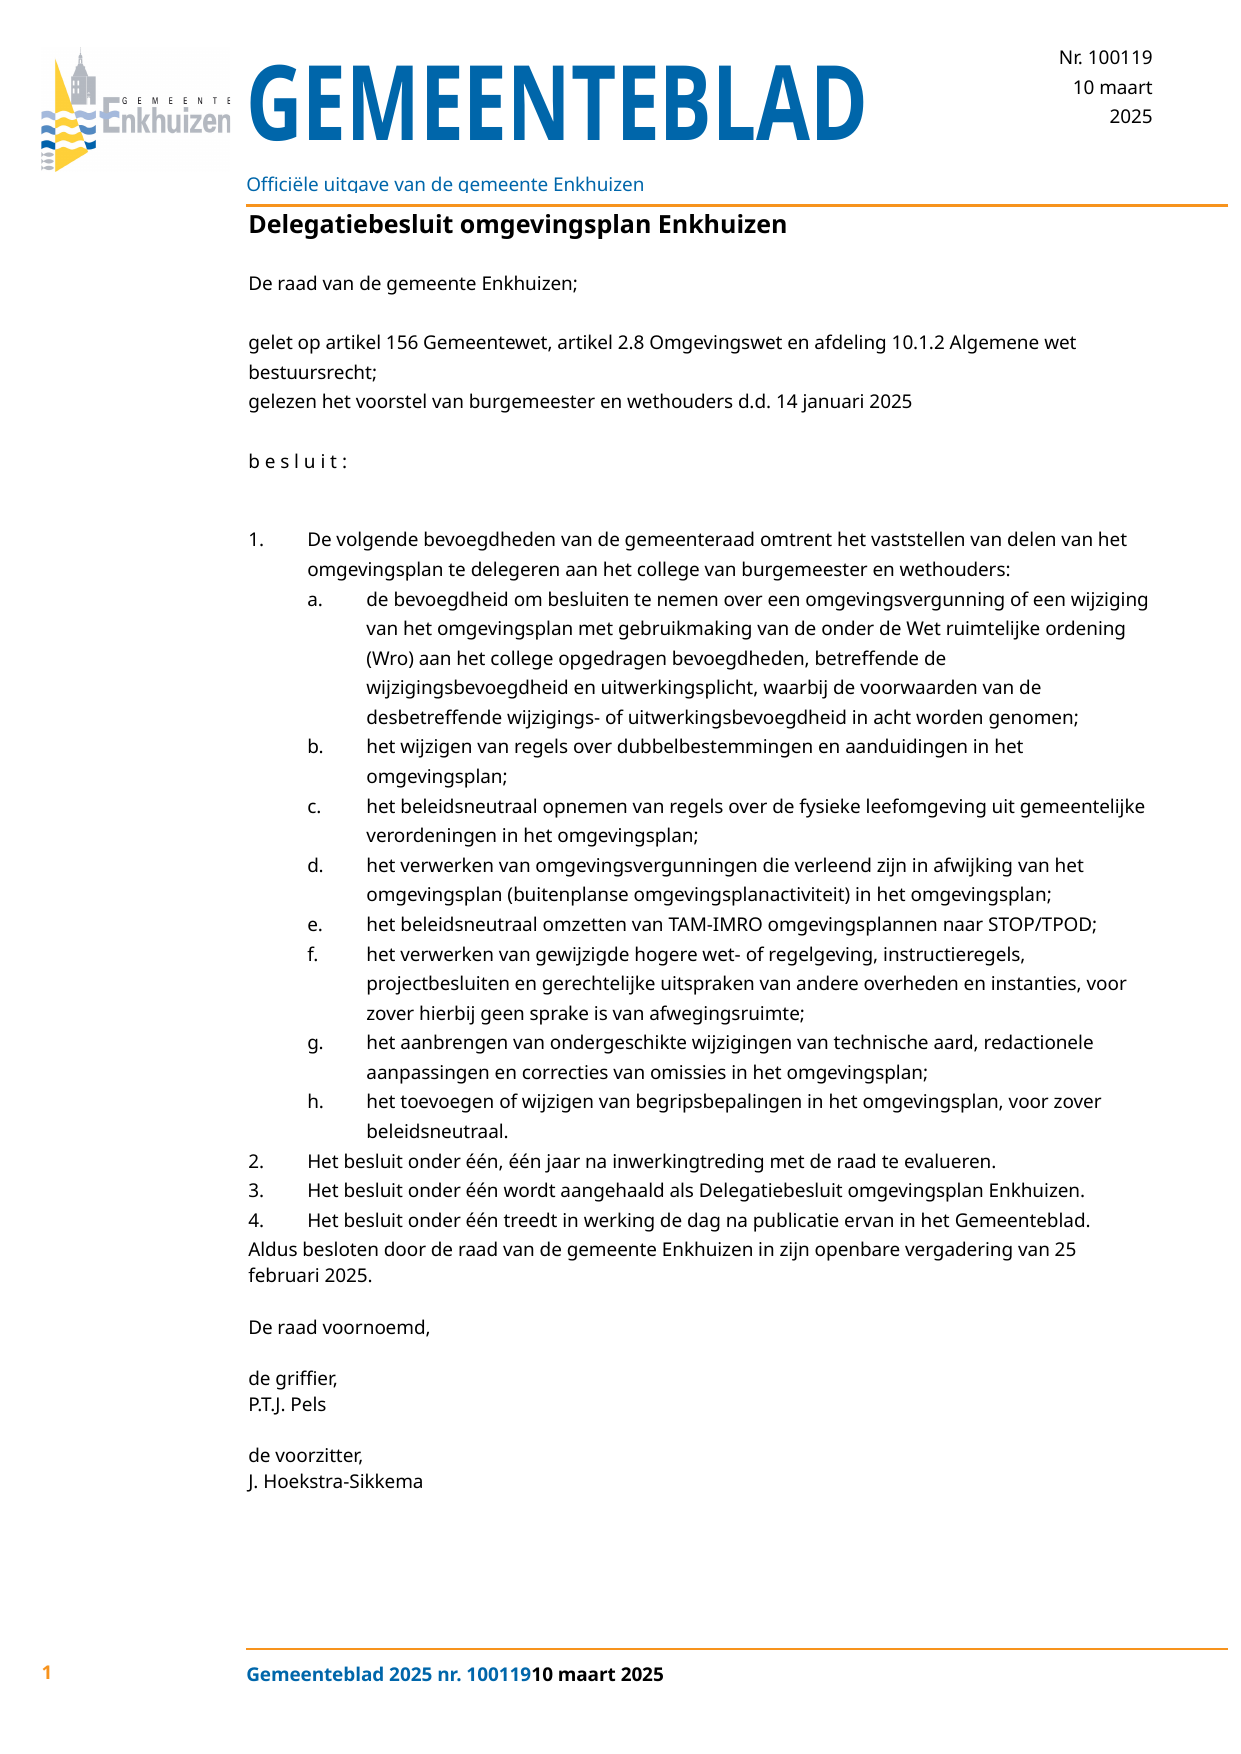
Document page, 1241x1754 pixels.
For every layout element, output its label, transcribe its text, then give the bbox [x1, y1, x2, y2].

list het verwerken van omgevingsvergunningen die verleend zijn in afwijking van het omgevingsplan (buitenplanse omgevingsplanactiviteit) in het omgevingsplan; [307, 852, 1152, 907]
text de voorzitter, [248, 1442, 1152, 1468]
list Het besluit onder één wordt aangehaald als Delegatiebesluit omgevingsplan Enkhuizen. [248, 1177, 1152, 1203]
list het beleidsneutraal omzetten van TAM-IMRO omgevingsplannen naar STOP/TPOD; [307, 911, 1152, 937]
text P.T.J. Pels [248, 1391, 1152, 1417]
list de bevoegdheid om besluiten te nemen over een omgevingsvergunning of een wijziging van het omgevingsplan met gebruikmaking van de onder de Wet ruimtelijke ordening (Wro) aan het college opgedragen bevoegdheden, betreffende de wijzigingsbevoegdheid en uitwerkingsplicht, waarbij de voorwaarden van de desbetreffende wijzigings- of uitwerkingsbevoegdheid in acht worden genomen; [307, 586, 1152, 730]
list Het besluit onder één, één jaar na inwerkingtreding met de raad te evalueren. [248, 1148, 1152, 1174]
list het verwerken van gewijzigde hogere wet- of regelgeving, instructieregels, projectbesluiten en gerechtelijke uitspraken van andere overheden en instanties, voor zover hierbij geen sprake is van afwegingsruimte; [307, 941, 1152, 1026]
text gelezen het voorstel van burgemeester en wethouders d.d. 14 januari 2025 [248, 389, 1152, 414]
list het wijzigen van regels over dubbelbestemmingen en aanduidingen in het omgevingsplan; [307, 734, 1152, 789]
list het beleidsneutraal opnemen van regels over de fysieke leefomgeving uit gemeentelijke verordeningen in het omgevingsplan; [307, 793, 1152, 848]
text De raad van de gemeente Enkhuizen; [248, 270, 1152, 296]
text De raad voornoemd, [248, 1314, 1152, 1339]
text Delegatiebesluit omgevingsplan Enkhuizen [248, 207, 1152, 241]
list het toevoegen of wijzigen van begripsbepalingen in het omgevingsplan, voor zover beleidsneutraal. [307, 1089, 1152, 1144]
text de griffier, [248, 1365, 1152, 1391]
list De volgende bevoegdheden van de gemeenteraad omtrent het vaststellen van delen van het omgevingsplan te delegeren aan het college van burgemeester en wethouders: [248, 527, 1152, 582]
list Het besluit onder één treedt in werking de dag na publicatie ervan in het Gemeenteblad. [248, 1207, 1152, 1233]
list het aanbrengen van ondergeschikte wijzigingen van technische aard, redactionele aanpassingen en correcties van omissies in het omgevingsplan; [307, 1029, 1152, 1085]
text gelet op artikel 156 Gemeentewet, artikel 2.8 Omgevingswet en afdeling 10.1.2 Algemene wet bestuursrecht; [248, 329, 1152, 385]
text J. Hoekstra-Sikkema [248, 1468, 1152, 1494]
text b e s l u i t : [248, 448, 1152, 473]
picture [41, 47, 231, 172]
text Aldus besloten door de raad van de gemeente Enkhuizen in zijn openbare vergadering van 25 februari 2025. [248, 1237, 1152, 1288]
